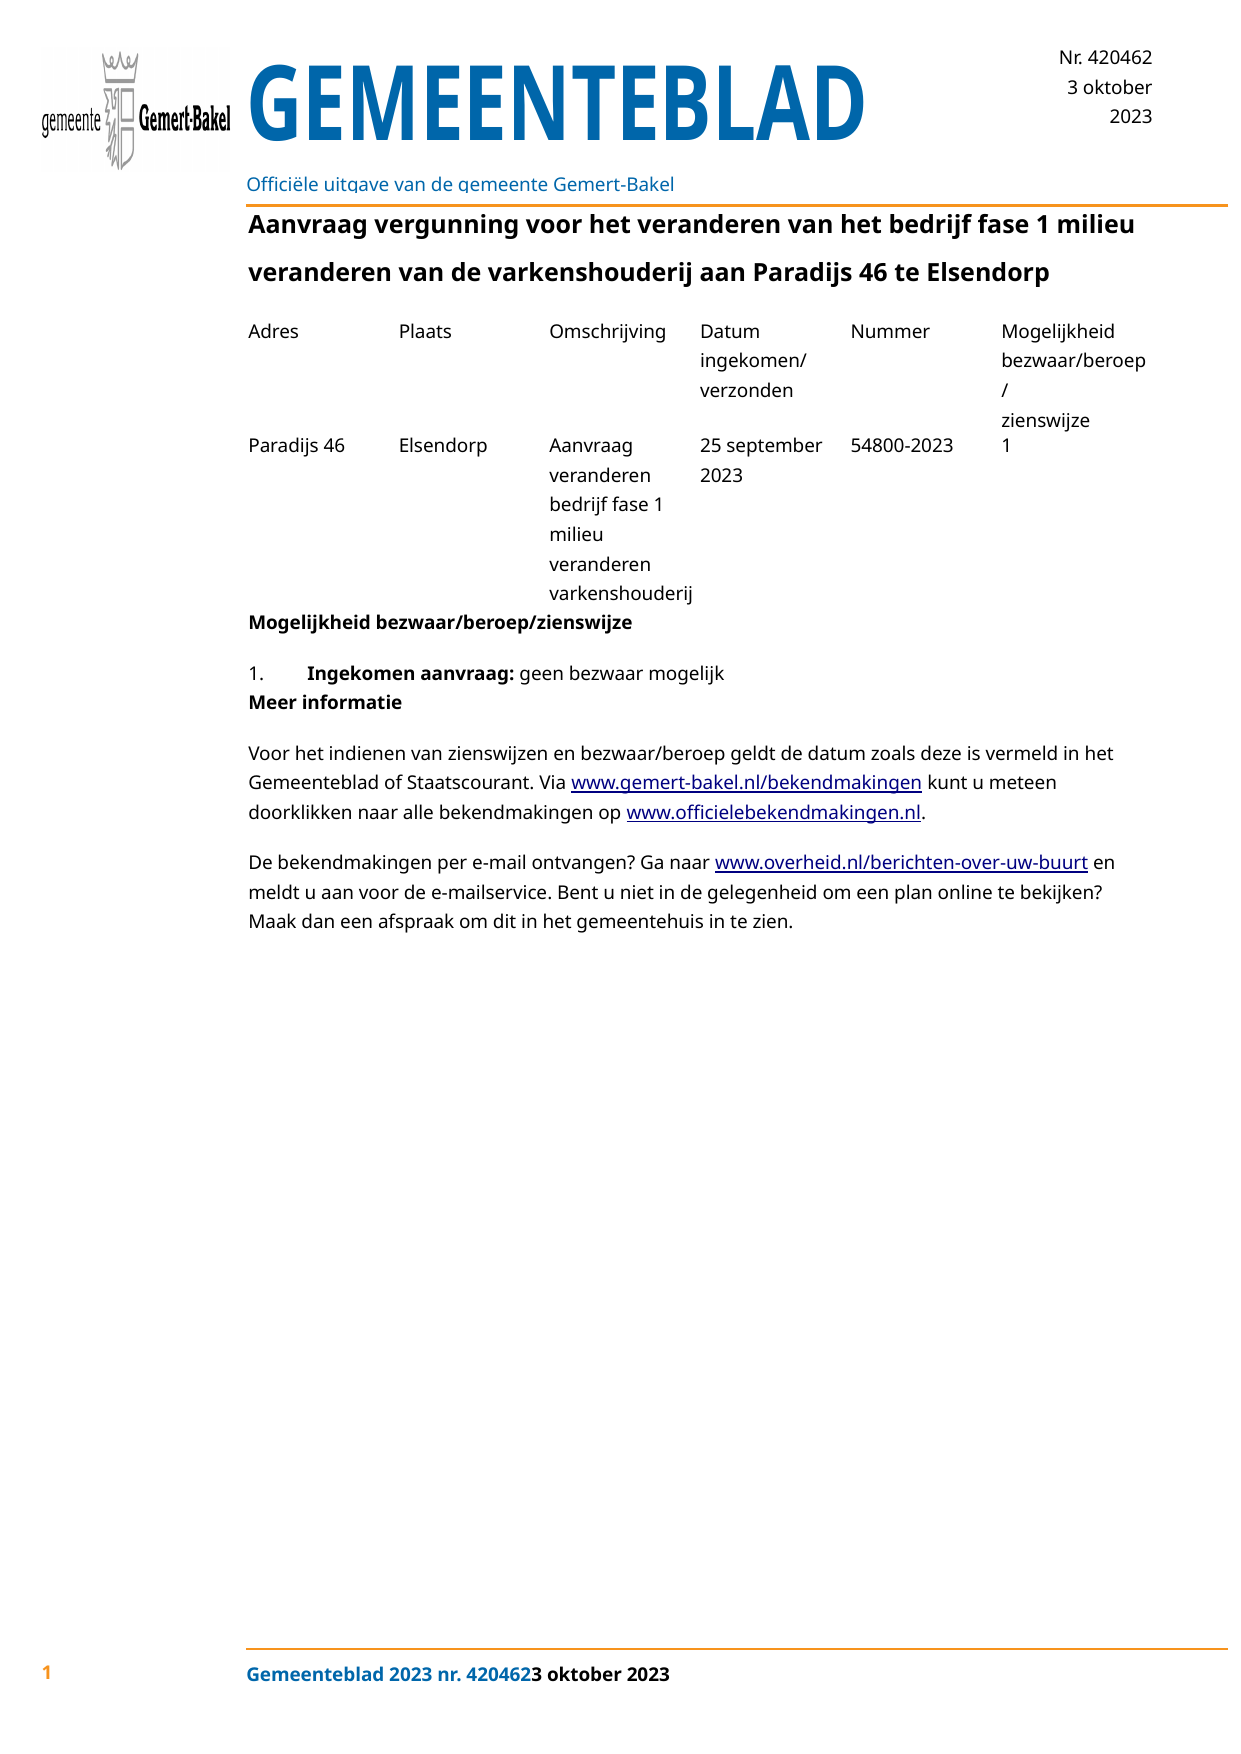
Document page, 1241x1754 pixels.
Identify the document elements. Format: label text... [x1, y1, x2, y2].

picture [41, 47, 231, 172]
text Voor het indienen van zienswijzen en bezwaar/beroep geldt de datum zoals deze is vermeld in het Gemeenteblad of Staatscourant. Via www.gemert-bakel.nl/bekendmakingen kunt u meteen doorklikken naar alle bekendmakingen op www.officielebekendmakingen.nl. [248, 740, 1152, 825]
table_header Nummer [850, 318, 1001, 432]
table_header Plaats [399, 318, 549, 432]
table_cell Aanvraag veranderen bedrijf fase 1 milieu veranderen varkenshouderij [549, 433, 700, 606]
table_cell 1 [1001, 433, 1152, 606]
list Ingekomen aanvraag: geen bezwaar mogelijk [248, 660, 1152, 686]
table_cell Elsendorp [399, 433, 549, 606]
table_header Omschrijving [549, 318, 700, 432]
table_header Datum ingekomen/ verzonden [700, 318, 850, 432]
table_header Adres [248, 318, 398, 432]
table_cell Paradijs 46 [248, 433, 398, 606]
table_cell 54800-2023 [850, 433, 1001, 606]
text Mogelijkheid bezwaar/beroep/zienswijze [248, 609, 1152, 635]
table_header Mogelijkheid bezwaar/beroep/ zienswijze [1001, 318, 1152, 432]
text Aanvraag vergunning voor het veranderen van het bedrijf fase 1 milieu veranderen van de varkenshouderij aan Paradijs 46 te Elsendorp [248, 207, 1152, 288]
table_cell 25 september 2023 [700, 433, 850, 606]
text De bekendmakingen per e-mail ontvangen? Ga naar www.overheid.nl/berichten-over-uw-buurt en meldt u aan voor de e-mailservice. Bent u niet in de gelegenheid om een plan online te bekijken? Maak dan een afspraak om dit in het gemeentehuis in te zien. [248, 849, 1152, 934]
text Meer informatie [248, 689, 1152, 715]
